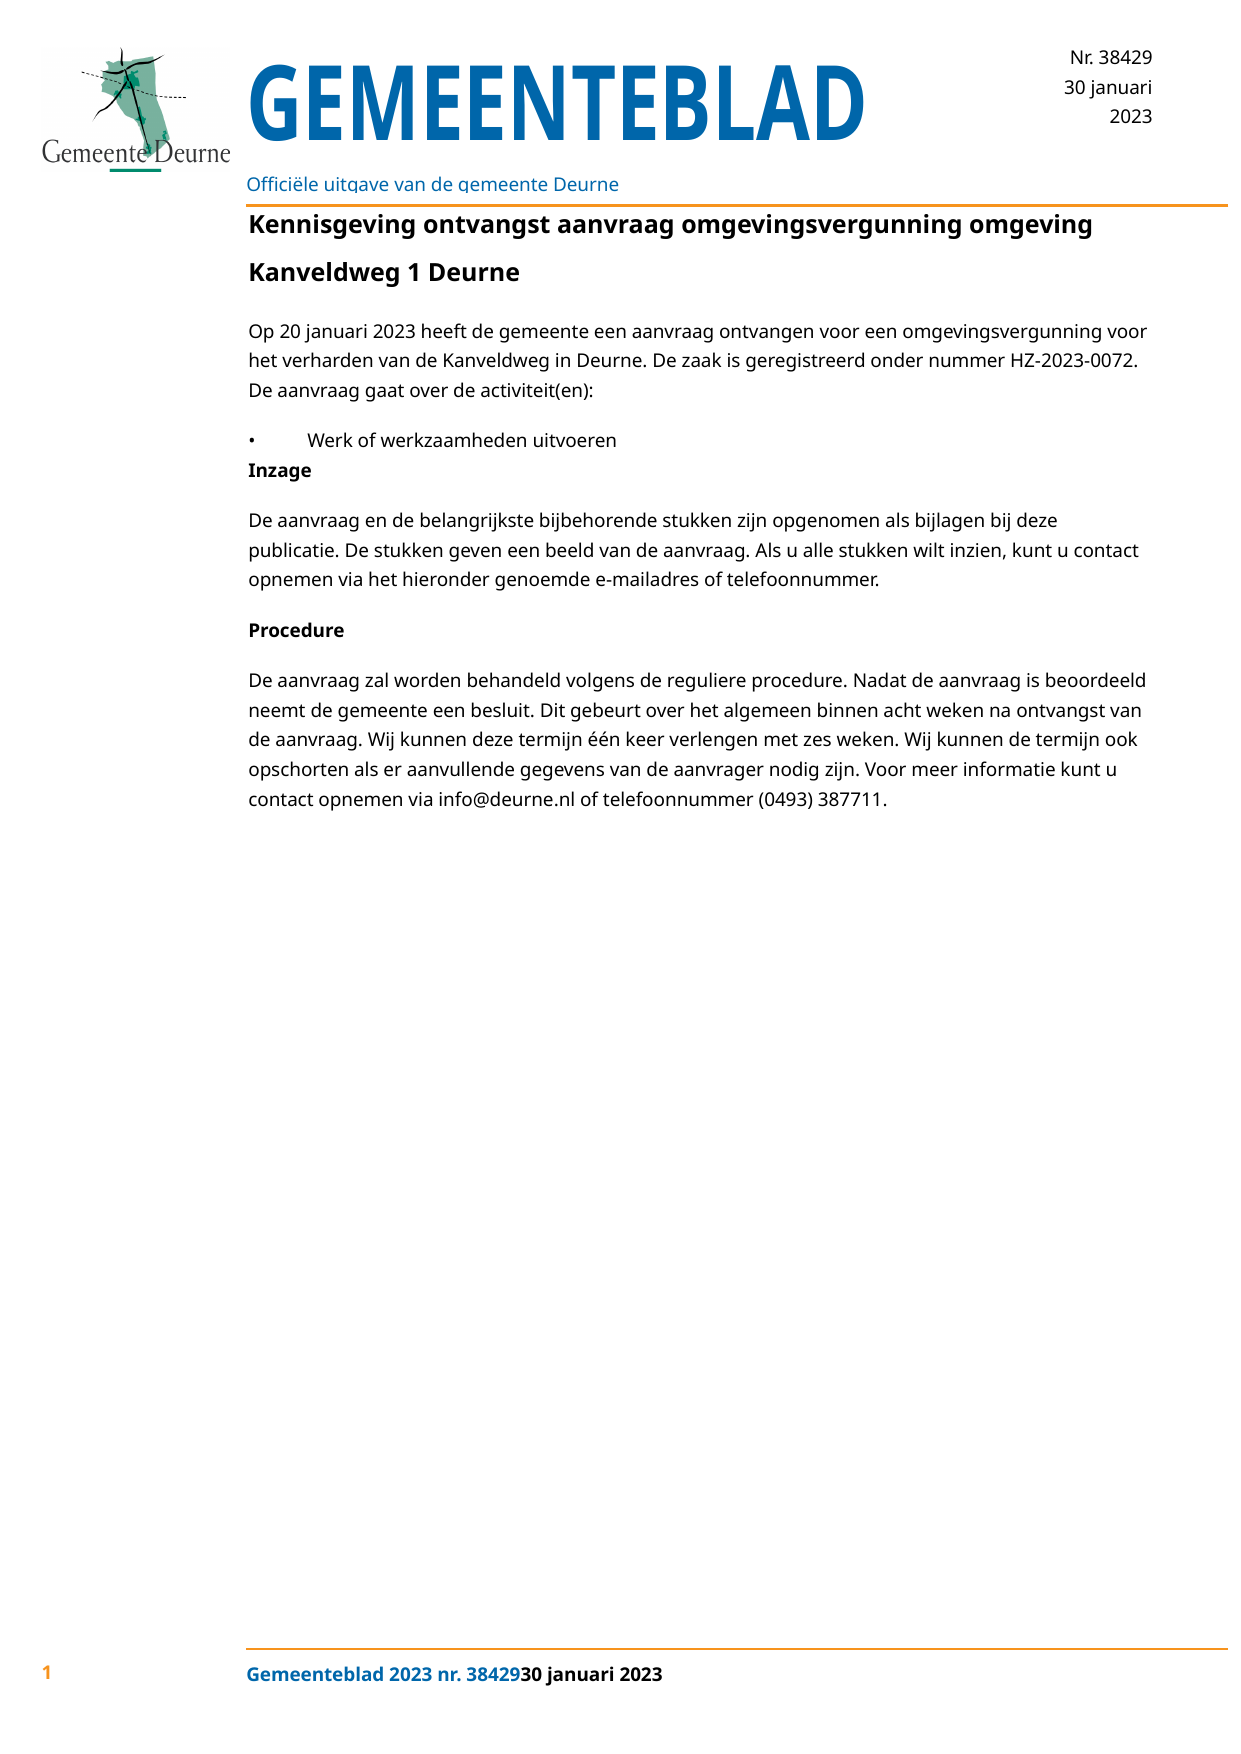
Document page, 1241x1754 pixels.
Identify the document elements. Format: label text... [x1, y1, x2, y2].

text Inzage [248, 457, 1152, 483]
text Op 20 januari 2023 heeft de gemeente een aanvraag ontvangen voor een omgevingsvergunning voor het verharden van de Kanveldweg in Deurne. De zaak is geregistreerd onder nummer HZ-2023-0072. De aanvraag gaat over de activiteit(en): [248, 318, 1152, 403]
text Kennisgeving ontvangst aanvraag omgevingsvergunning omgeving Kanveldweg 1 Deurne [248, 207, 1152, 288]
picture [41, 47, 231, 172]
text De aanvraag zal worden behandeld volgens de reguliere procedure. Nadat de aanvraag is beoordeeld neemt de gemeente een besluit. Dit gebeurt over het algemeen binnen acht weken na ontvangst van de aanvraag. Wij kunnen deze termijn één keer verlengen met zes weken. Wij kunnen de termijn ook opschorten als er aanvullende gegevens van de aanvrager nodig zijn. Voor meer informatie kunt u contact opnemen via info@deurne.nl of telefoonnummer (0493) 387711. [248, 667, 1152, 812]
text De aanvraag en de belangrijkste bijbehorende stukken zijn opgenomen als bijlagen bij deze publicatie. De stukken geven een beeld van de aanvraag. Als u alle stukken wilt inzien, kunt u contact opnemen via het hieronder genoemde e-mailadres of telefoonnummer. [248, 507, 1152, 592]
text Procedure [248, 617, 1152, 643]
list Werk of werkzaamheden uitvoeren [248, 427, 1152, 453]
